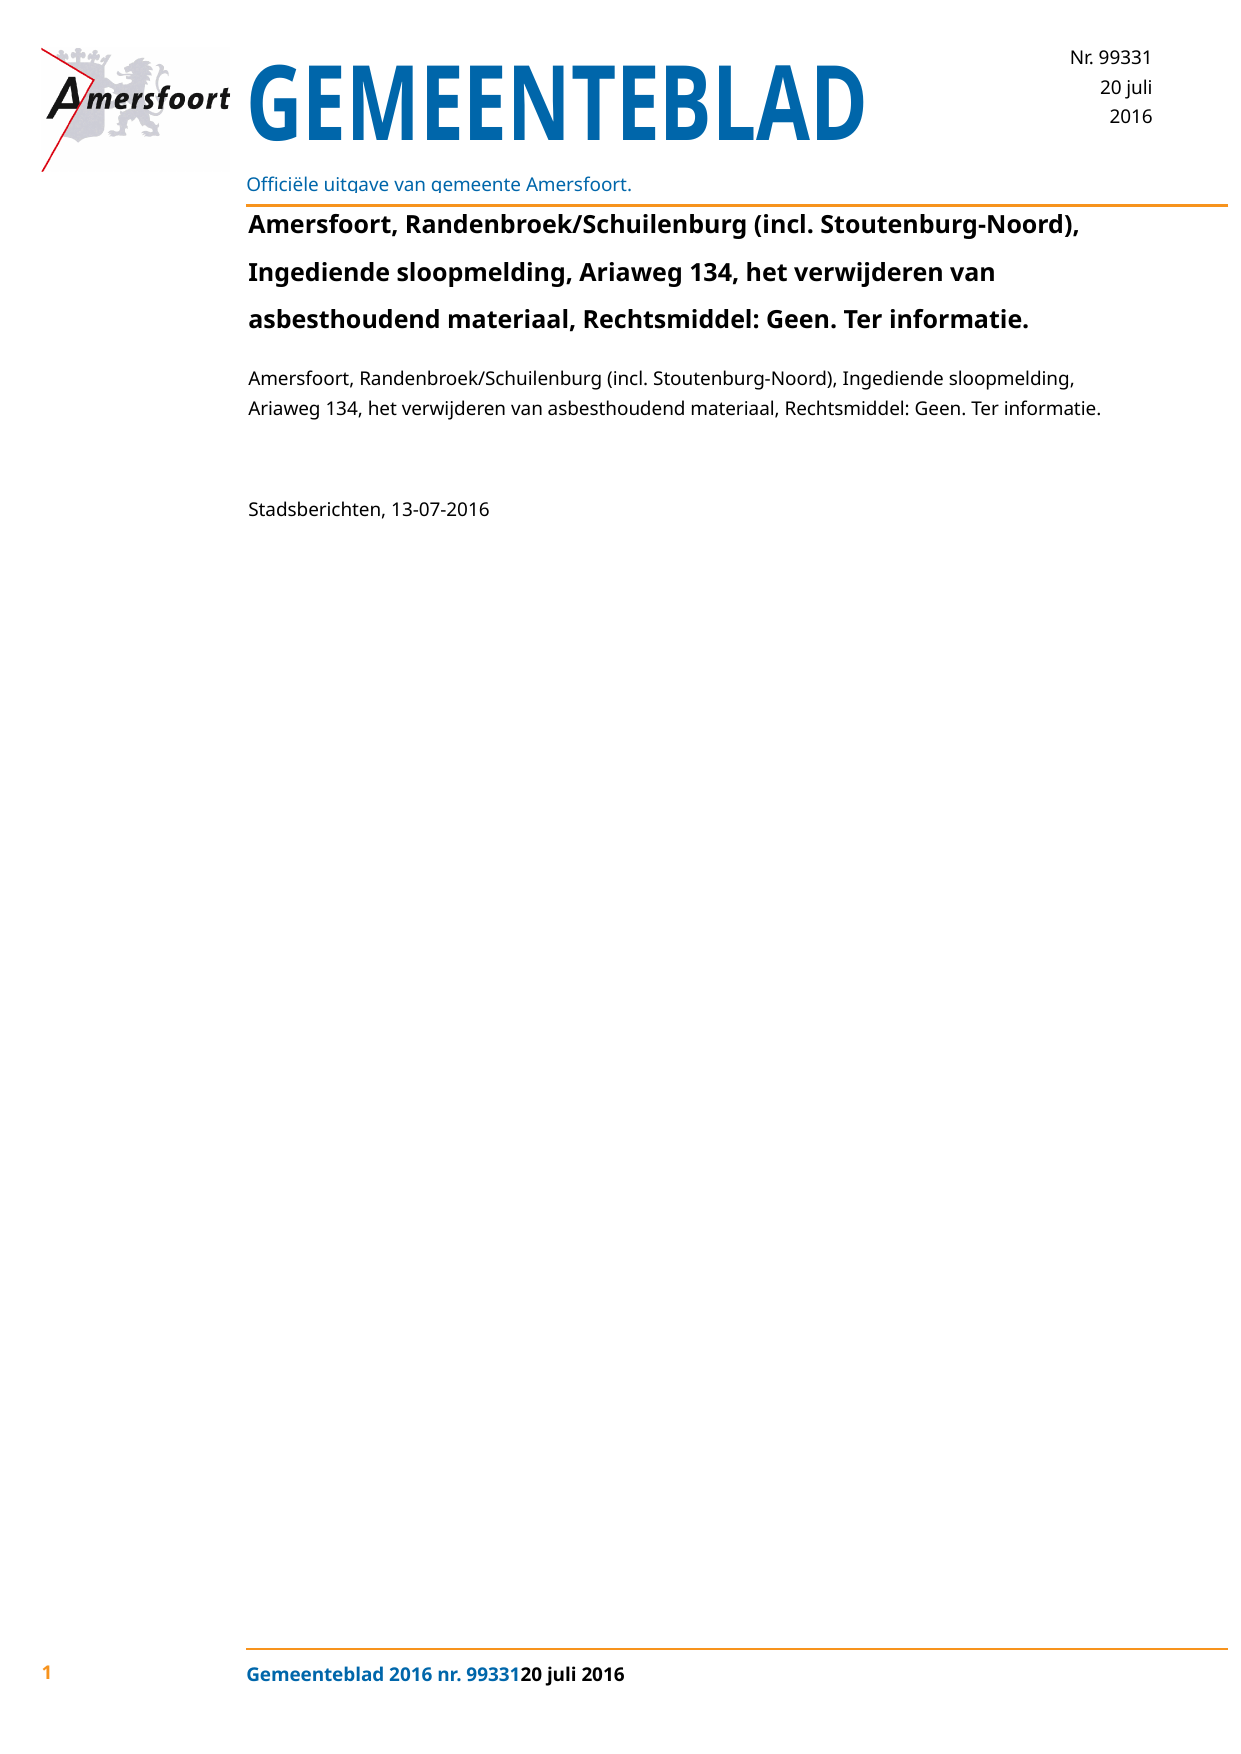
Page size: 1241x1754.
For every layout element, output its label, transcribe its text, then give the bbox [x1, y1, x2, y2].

picture [41, 47, 231, 172]
text Stadsberichten, 13-07-2016 [248, 496, 1152, 522]
text Amersfoort, Randenbroek/Schuilenburg (incl. Stoutenburg-Noord), Ingediende sloopmelding, Ariaweg 134, het verwijderen van asbesthoudend materiaal, Rechtsmiddel: Geen. Ter informatie. [248, 207, 1152, 336]
text Amersfoort, Randenbroek/Schuilenburg (incl. Stoutenburg-Noord), Ingediende sloopmelding, Ariaweg 134, het verwijderen van asbesthoudend materiaal, Rechtsmiddel: Geen. Ter informatie. [248, 366, 1152, 421]
